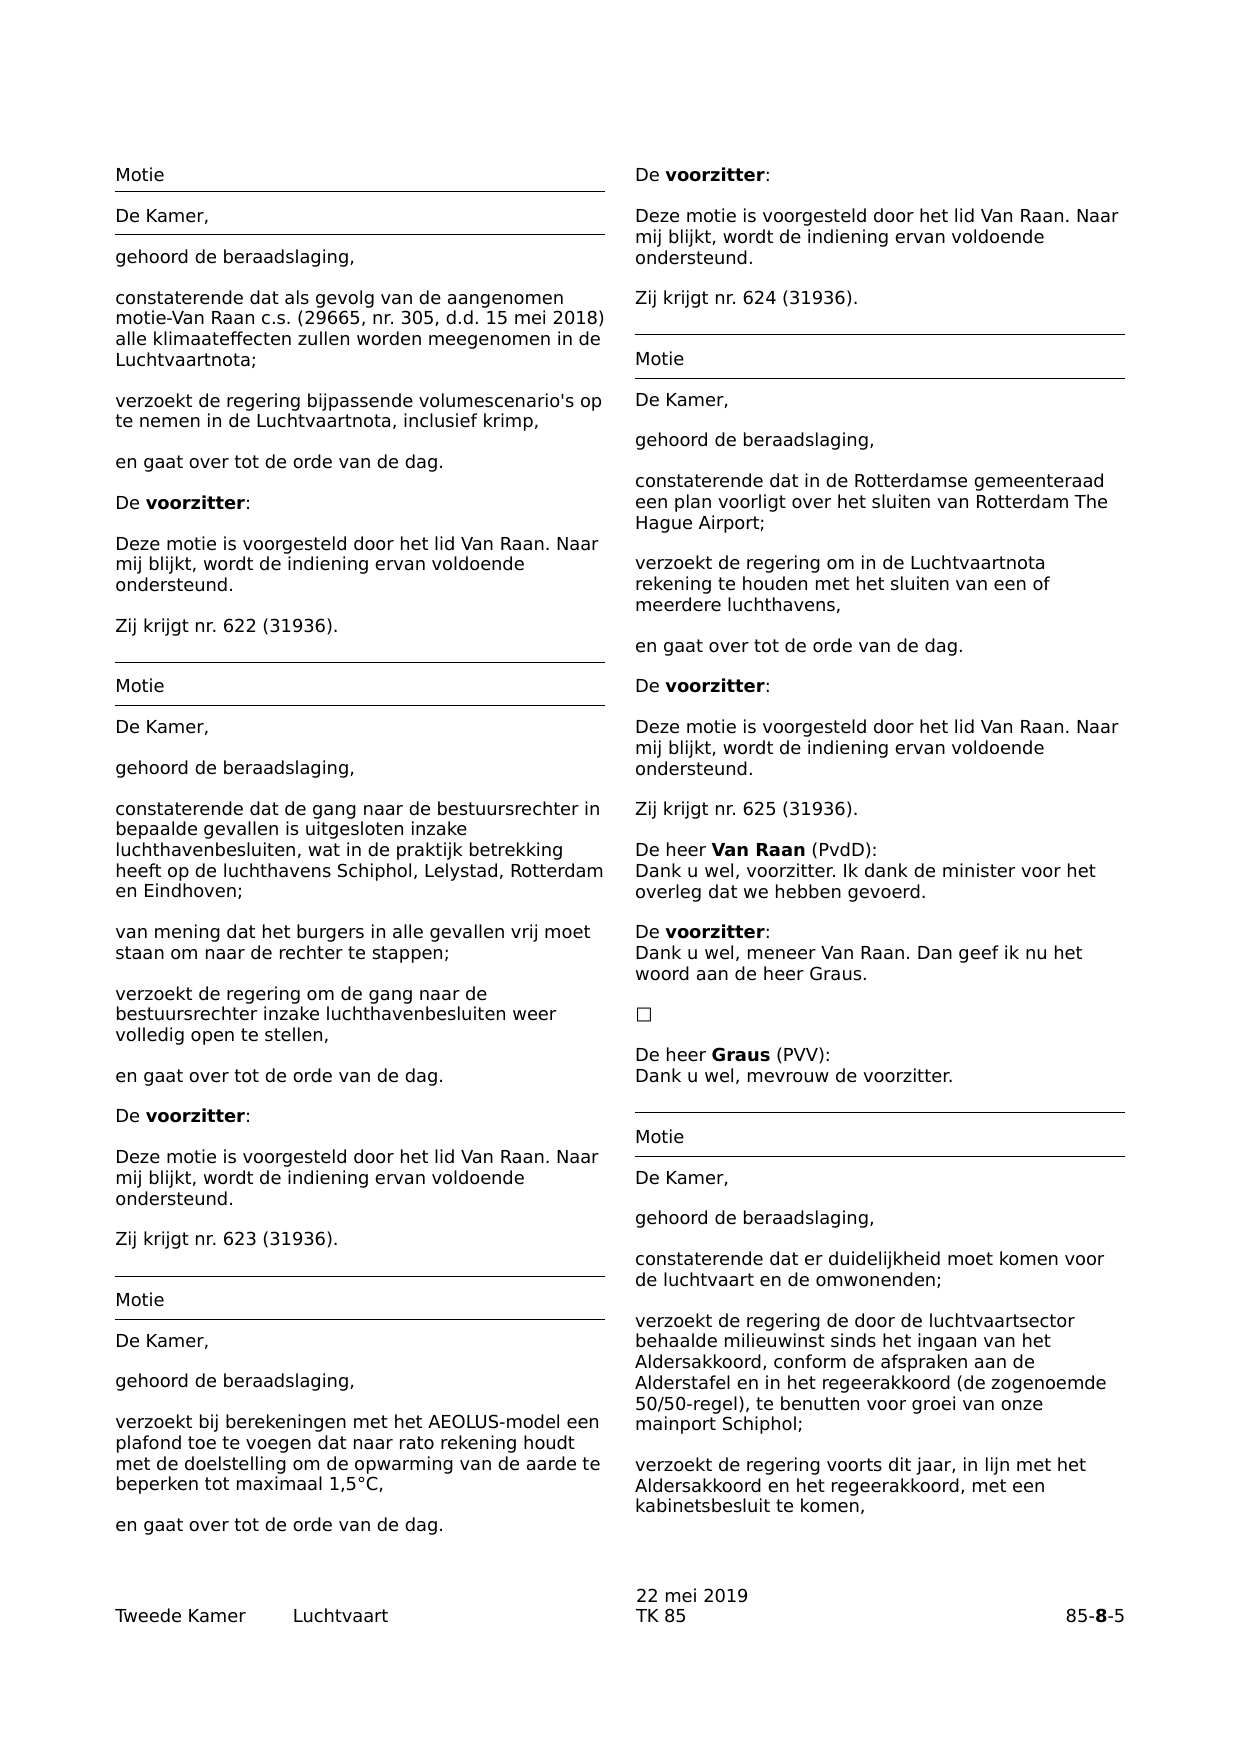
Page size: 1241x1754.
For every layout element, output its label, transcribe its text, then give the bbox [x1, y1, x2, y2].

text Motie [115, 165, 605, 186]
text ⬜ [635, 1004, 1125, 1025]
text en gaat over tot de orde van de dag. [635, 635, 1125, 656]
text constaterende dat de gang naar de bestuursrechter in bepaalde gevallen is uitgesloten inzake luchthavenbesluiten, wat in de praktijk betrekking heeft op de luchthavens Schiphol, Lelystad, Rotterdam en Eindhoven; [115, 798, 605, 902]
text Deze motie is voorgesteld door het lid Van Raan. Naar mij blijkt, wordt de indiening ervan voldoende ondersteund. [115, 533, 605, 596]
text van mening dat het burgers in alle gevallen vrij moet staan om naar de rechter te stappen; [115, 922, 605, 963]
text Zij krijgt nr. 623 (31936). [115, 1229, 605, 1250]
text Motie [635, 1127, 1125, 1147]
text gehoord de beraadslaging, [115, 247, 605, 267]
text De Kamer, [115, 1331, 605, 1351]
text en gaat over tot de orde van de dag. [115, 1515, 605, 1536]
text De Kamer, [115, 717, 605, 738]
text De voorzitter: [635, 676, 1125, 697]
text De voorzitter: [635, 922, 1125, 943]
text gehoord de beraadslaging, [635, 430, 1125, 451]
text constaterende dat er duidelijkheid moet komen voor de luchtvaart en de omwonenden; [635, 1249, 1125, 1290]
text Zij krijgt nr. 622 (31936). [115, 616, 605, 636]
text en gaat over tot de orde van de dag. [115, 452, 605, 473]
text De voorzitter: [115, 493, 605, 513]
text verzoekt de regering om in de Luchtvaartnota rekening te houden met het sluiten van een of meerdere luchthavens, [635, 553, 1125, 615]
text De voorzitter: [115, 1106, 605, 1127]
text verzoekt de regering voorts dit jaar, in lijn met het Aldersakkoord en het regeerakkoord, met een kabinetsbesluit te komen, [635, 1455, 1125, 1517]
text Dank u wel, voorzitter. Ik dank de minister voor het overleg dat we hebben gevoerd. [635, 861, 1125, 902]
text Deze motie is voorgesteld door het lid Van Raan. Naar mij blijkt, wordt de indiening ervan voldoende ondersteund. [635, 717, 1125, 779]
text constaterende dat als gevolg van de aangenomen motie-Van Raan c.s. (29665, nr. 305, d.d. 15 mei 2018) alle klimaateffecten zullen worden meegenomen in de Luchtvaartnota; [115, 287, 605, 370]
text en gaat over tot de orde van de dag. [115, 1066, 605, 1086]
text Motie [115, 676, 605, 697]
text verzoekt de regering om de gang naar de bestuursrechter inzake luchthavenbesluiten weer volledig open te stellen, [115, 983, 605, 1046]
text verzoekt de regering bijpassende volumescenario's op te nemen in de Luchtvaartnota, inclusief krimp, [115, 390, 605, 432]
text De heer Van Raan (PvdD): [635, 840, 1125, 861]
text Zij krijgt nr. 624 (31936). [635, 288, 1125, 309]
text Deze motie is voorgesteld door het lid Van Raan. Naar mij blijkt, wordt de indiening ervan voldoende ondersteund. [635, 206, 1125, 268]
text verzoekt bij berekeningen met het AEOLUS-model een plafond toe te voegen dat naar rato rekening houdt met de doelstelling om de opwarming van de aarde te beperken tot maximaal 1,5°C, [115, 1412, 605, 1495]
text Zij krijgt nr. 625 (31936). [635, 799, 1125, 820]
text De Kamer, [635, 1167, 1125, 1188]
text verzoekt de regering de door de luchtvaartsector behaalde milieuwinst sinds het ingaan van het Aldersakkoord, conform de afspraken aan de Alderstafel en in het regeerakkoord (de zogenoemde 50/50-regel), te benutten voor groei van onze mainport Schiphol; [635, 1310, 1125, 1435]
text Motie [635, 349, 1125, 369]
text constaterende dat in de Rotterdamse gemeenteraad een plan voorligt over het sluiten van Rotterdam The Hague Airport; [635, 471, 1125, 533]
text De Kamer, [635, 389, 1125, 410]
text Dank u wel, mevrouw de voorzitter. [635, 1066, 1125, 1087]
text De Kamer, [115, 206, 605, 227]
text Dank u wel, meneer Van Raan. Dan geef ik nu het woord aan de heer Graus. [635, 943, 1125, 984]
text De heer Graus (PVV): [635, 1045, 1125, 1066]
text Deze motie is voorgesteld door het lid Van Raan. Naar mij blijkt, wordt de indiening ervan voldoende ondersteund. [115, 1147, 605, 1209]
text Motie [115, 1290, 605, 1311]
text gehoord de beraadslaging, [115, 1371, 605, 1392]
text gehoord de beraadslaging, [115, 758, 605, 778]
text gehoord de beraadslaging, [635, 1208, 1125, 1229]
text De voorzitter: [635, 165, 1125, 186]
